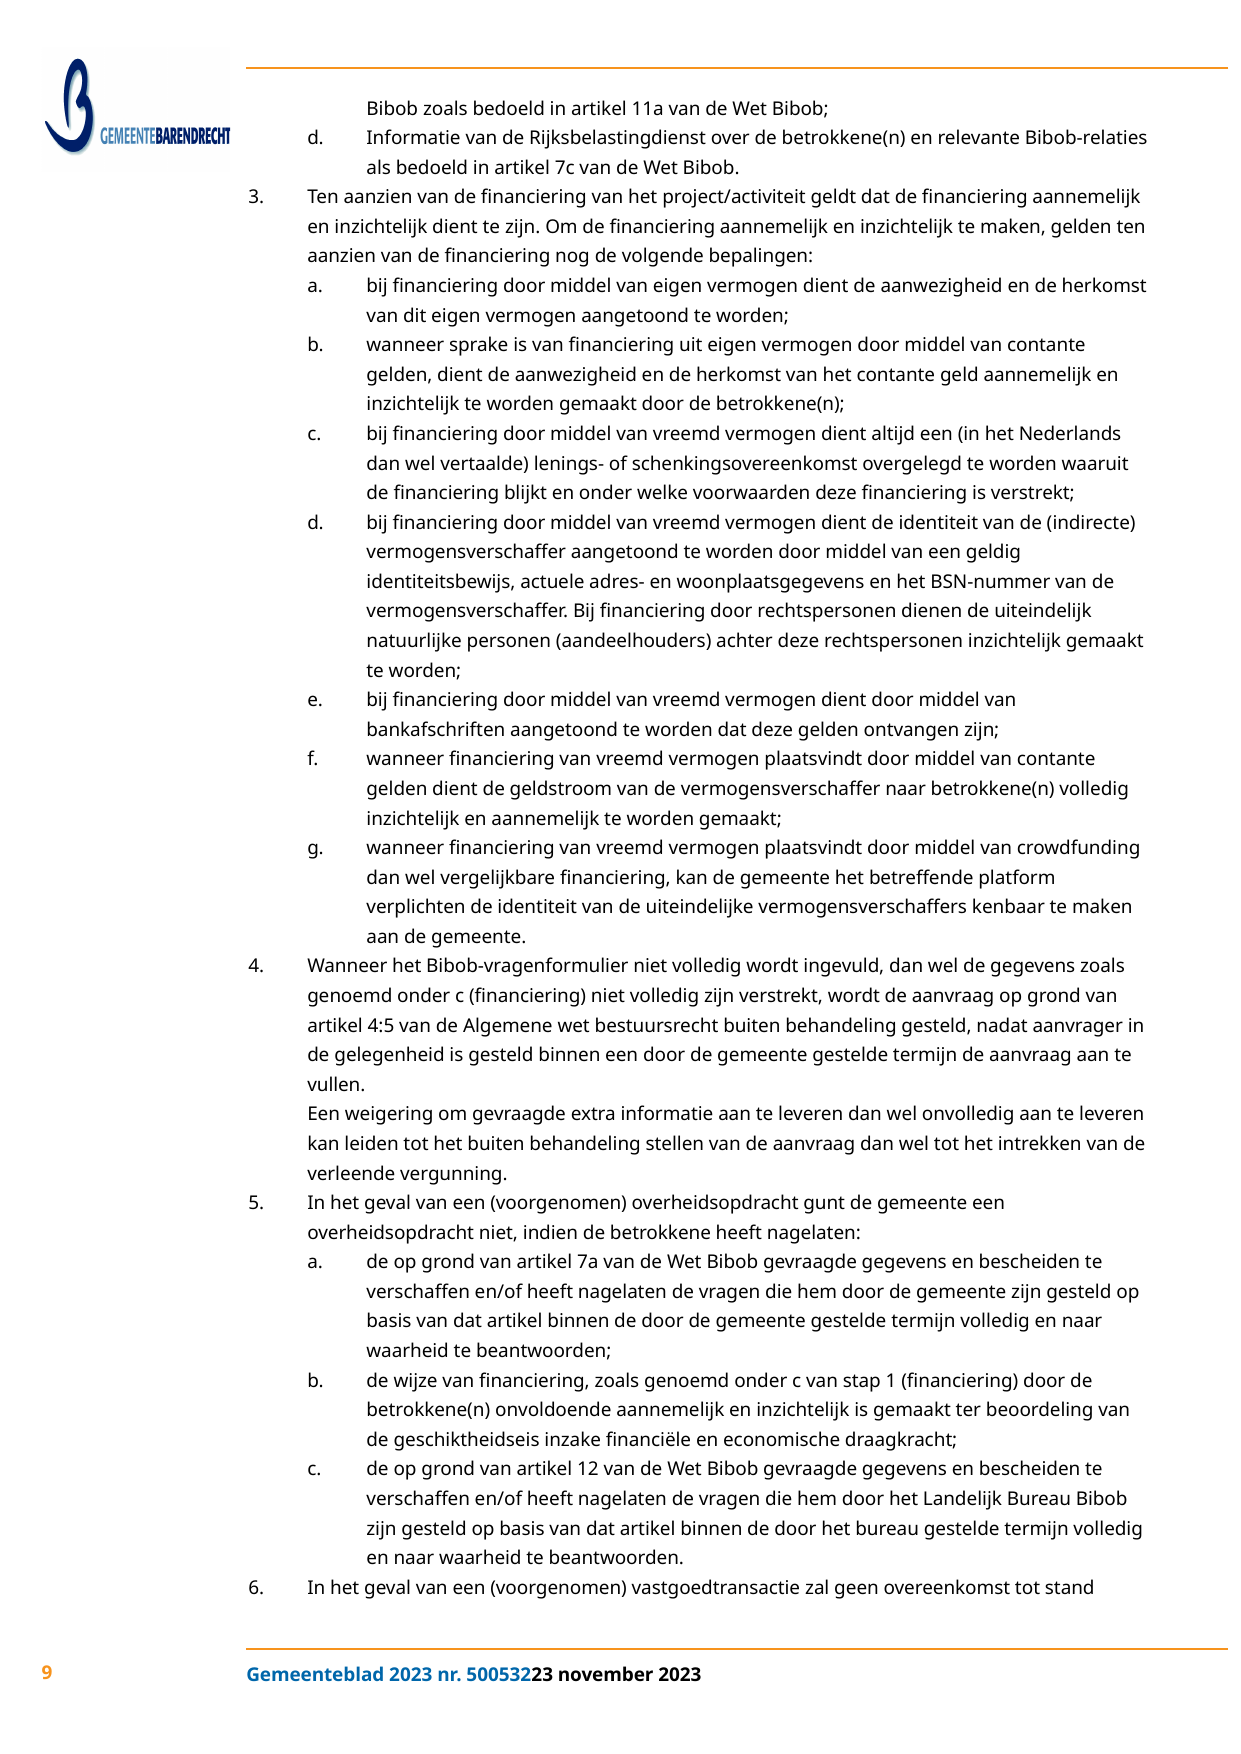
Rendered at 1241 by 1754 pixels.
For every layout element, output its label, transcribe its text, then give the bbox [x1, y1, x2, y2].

list de wijze van financiering, zoals genoemd onder c van stap 1 (financiering) door de betrokkene(n) onvoldoende aannemelijk en inzichtelijk is gemaakt ter beoordeling van de geschiktheidseis inzake financiële en economische draagkracht; [307, 1367, 1152, 1452]
list bij financiering door middel van eigen vermogen dient de aanwezigheid en de herkomst van dit eigen vermogen aangetoond te worden; [307, 272, 1152, 328]
list bij financiering door middel van vreemd vermogen dient de identiteit van de (indirecte) vermogensverschaffer aangetoond te worden door middel van een geldig identiteitsbewijs, actuele adres- en woonplaatsgegevens en het BSN-nummer van de vermogensverschaffer. Bij financiering door rechtspersonen dienen de uiteindelijk natuurlijke personen (aandeelhouders) achter deze rechtspersonen inzichtelijk gemaakt te worden; [307, 509, 1152, 683]
list Ten aanzien van de financiering van het project/activiteit geldt dat de financiering aannemelijk en inzichtelijk dient te zijn. Om de financiering aannemelijk en inzichtelijk te maken, gelden ten aanzien van de financiering nog de volgende bepalingen: [248, 183, 1152, 268]
list wanneer financiering van vreemd vermogen plaatsvindt door middel van contante gelden dient de geldstroom van de vermogensverschaffer naar betrokkene(n) volledig inzichtelijk en aannemelijk te worden gemaakt; [307, 746, 1152, 831]
list bij financiering door middel van vreemd vermogen dient door middel van bankafschriften aangetoond te worden dat deze gelden ontvangen zijn; [307, 686, 1152, 742]
list wanneer financiering van vreemd vermogen plaatsvindt door middel van crowdfunding dan wel vergelijkbare financiering, kan de gemeente het betreffende platform verplichten de identiteit van de uiteindelijke vermogensverschaffers kenbaar te maken aan de gemeente. [307, 834, 1152, 949]
list Wanneer het Bibob-vragenformulier niet volledig wordt ingevuld, dan wel de gegevens zoals genoemd onder c (financiering) niet volledig zijn verstrekt, wordt de aanvraag op grond van artikel 4:5 van de Algemene wet bestuursrecht buiten behandeling gesteld, nadat aanvrager in de gelegenheid is gesteld binnen een door de gemeente gestelde termijn de aanvraag aan te vullen. [248, 953, 1152, 1097]
list bij financiering door middel van vreemd vermogen dient altijd een (in het Nederlands dan wel vertaalde) lenings- of schenkingsovereenkomst overgelegd te worden waaruit de financiering blijkt en onder welke voorwaarden deze financiering is verstrekt; [307, 420, 1152, 505]
list Bibob zoals bedoeld in artikel 11a van de Wet Bibob; [307, 95, 1152, 121]
list de op grond van artikel 12 van de Wet Bibob gevraagde gegevens en bescheiden te verschaffen en/of heeft nagelaten de vragen die hem door het Landelijk Bureau Bibob zijn gesteld op basis van dat artikel binnen de door het bureau gestelde termijn volledig en naar waarheid te beantwoorden. [307, 1456, 1152, 1570]
list wanneer sprake is van financiering uit eigen vermogen door middel van contante gelden, dient de aanwezigheid en de herkomst van het contante geld aannemelijk en inzichtelijk te worden gemaakt door de betrokkene(n); [307, 331, 1152, 416]
list Een weigering om gevraagde extra informatie aan te leveren dan wel onvolledig aan te leveren kan leiden tot het buiten behandeling stellen van de aanvraag dan wel tot het intrekken van de verleende vergunning. [248, 1101, 1152, 1186]
picture [41, 47, 231, 172]
list In het geval van een (voorgenomen) overheidsopdracht gunt de gemeente een overheidsopdracht niet, indien de betrokkene heeft nagelaten: [248, 1189, 1152, 1245]
list Informatie van de Rijksbelastingdienst over de betrokkene(n) en relevante Bibob-relaties als bedoeld in artikel 7c van de Wet Bibob. [307, 124, 1152, 180]
list In het geval van een (voorgenomen) vastgoedtransactie zal geen overeenkomst tot stand [248, 1574, 1152, 1600]
list de op grond van artikel 7a van de Wet Bibob gevraagde gegevens en bescheiden te verschaffen en/of heeft nagelaten de vragen die hem door de gemeente zijn gesteld op basis van dat artikel binnen de door de gemeente gestelde termijn volledig en naar waarheid te beantwoorden; [307, 1248, 1152, 1363]
